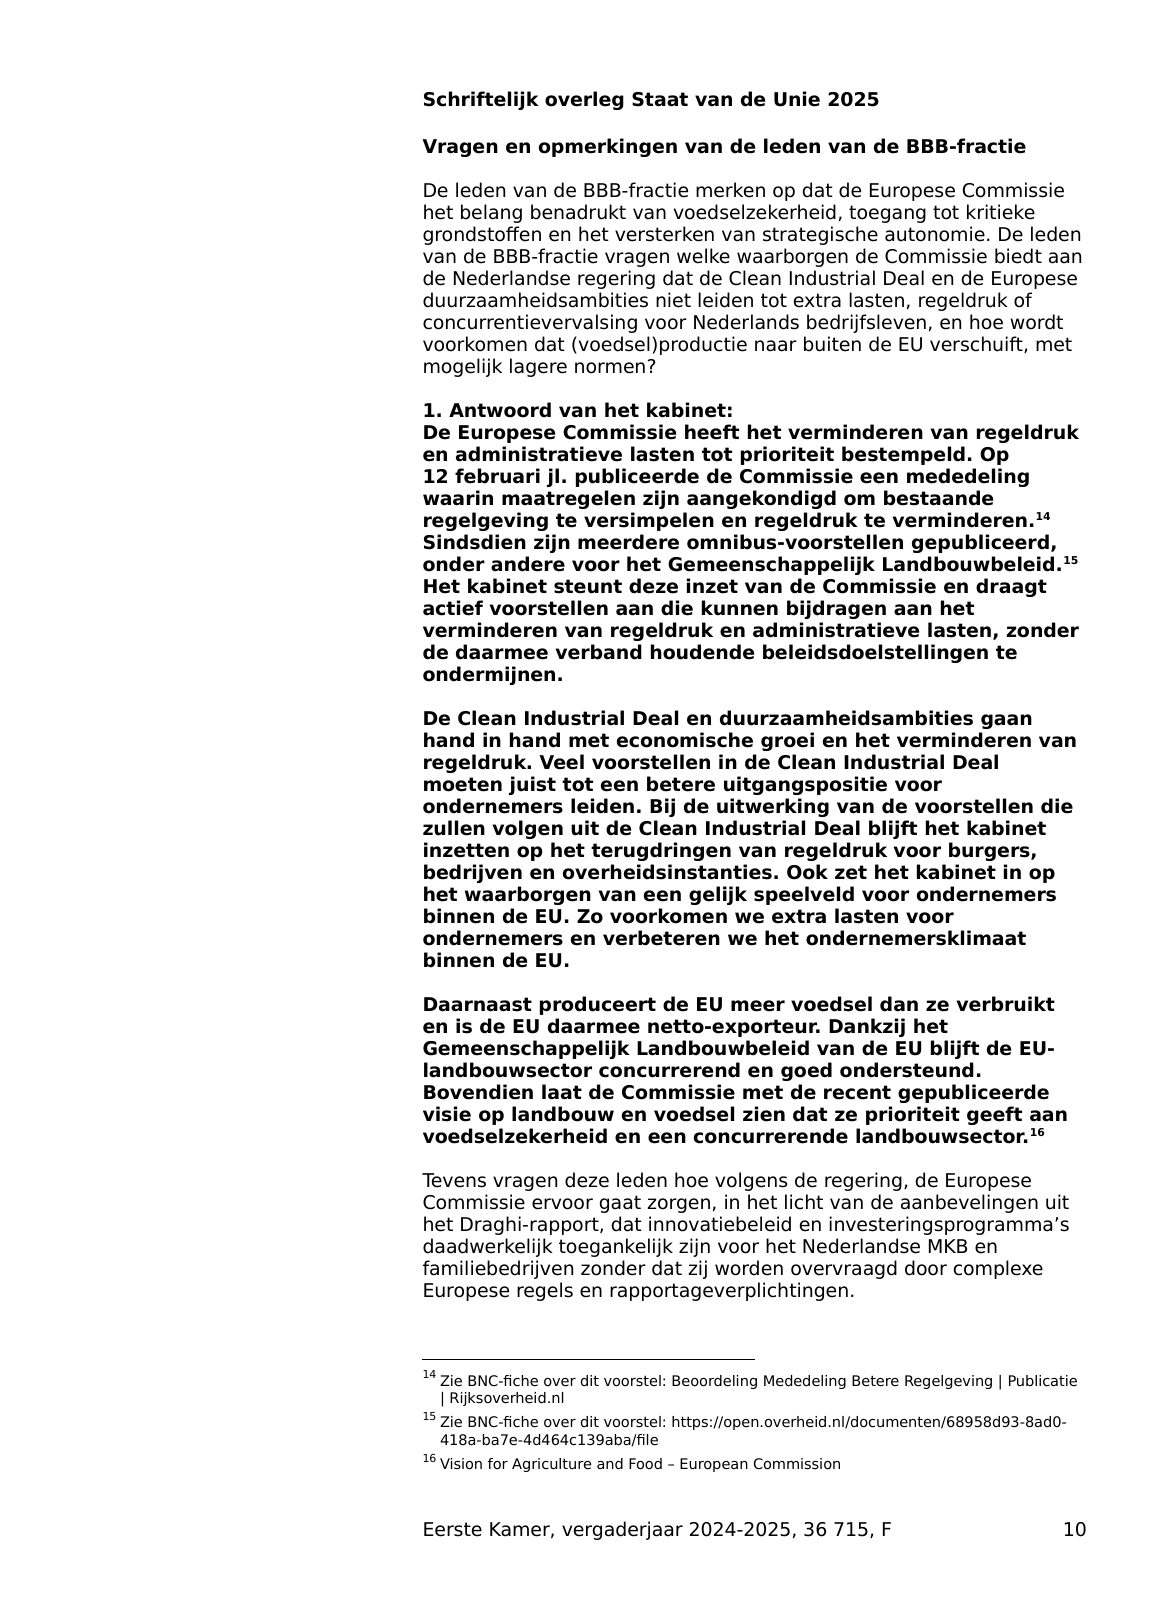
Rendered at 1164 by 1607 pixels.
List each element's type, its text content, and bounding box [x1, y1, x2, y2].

text Zie BNC-fiche over dit voorstel: https://open.overheid.nl/documenten/68958d93-8ad0-418a-ba7e-4d464c139aba/file [422, 1410, 1087, 1449]
text De Europese Commissie heeft het verminderen van regeldruk en administratieve lasten tot prioriteit bestempeld. Op 12 februari jl. publiceerde de Commissie een mededeling waarin maatregelen zijn aangekondigd om bestaande regelgeving te versimpelen en regeldruk te verminderen. Sindsdien zijn meerdere omnibus-voorstellen gepubliceerd, onder andere voor het Gemeenschappelijk Landbouwbeleid. Het kabinet steunt deze inzet van de Commissie en draagt actief voorstellen aan die kunnen bijdragen aan het verminderen van regeldruk en administratieve lasten, zonder de daarmee verband houdende beleidsdoelstellingen te ondermijnen. [422, 422, 1087, 686]
text Tevens vragen deze leden hoe volgens de regering, de Europese Commissie ervoor gaat zorgen, in het licht van de aanbevelingen uit het Draghi-rapport, dat innovatiebeleid en investeringsprogramma’s daadwerkelijk toegankelijk zijn voor het Nederlandse MKB en familiebedrijven zonder dat zij worden overvraagd door complexe Europese regels en rapportageverplichtingen. [422, 1170, 1087, 1302]
text Vision for Agriculture and Food – European Commission [422, 1452, 1087, 1474]
text 1. Antwoord van het kabinet: [422, 400, 1087, 422]
text De leden van de BBB-fractie merken op dat de Europese Commissie het belang benadrukt van voedselzekerheid, toegang tot kritieke grondstoffen en het versterken van strategische autonomie. De leden van de BBB-fractie vragen welke waarborgen de Commissie biedt aan de Nederlandse regering dat de Clean Industrial Deal en de Europese duurzaamheidsambities niet leiden tot extra lasten, regeldruk of concurrentievervalsing voor Nederlands bedrijfsleven, en hoe wordt voorkomen dat (voedsel)productie naar buiten de EU verschuift, met mogelijk lagere normen? [422, 180, 1087, 378]
text De Clean Industrial Deal en duurzaamheidsambities gaan hand in hand met economische groei en het verminderen van regeldruk. Veel voorstellen in de Clean Industrial Deal moeten juist tot een betere uitgangspositie voor ondernemers leiden. Bij de uitwerking van de voorstellen die zullen volgen uit de Clean Industrial Deal blijft het kabinet inzetten op het terugdringen van regeldruk voor burgers, bedrijven en overheidsinstanties. Ook zet het kabinet in op het waarborgen van een gelijk speelveld voor ondernemers binnen de EU. Zo voorkomen we extra lasten voor ondernemers en verbeteren we het ondernemersklimaat binnen de EU. [422, 708, 1087, 972]
subtitle Vragen en opmerkingen van de leden van de BBB-fractie [422, 136, 1087, 158]
text Zie BNC-fiche over dit voorstel: Beoordeling Mededeling Betere Regelgeving | Publicatie | Rijksoverheid.nl [422, 1368, 1087, 1407]
subtitle Schriftelijk overleg Staat van de Unie 2025 [422, 89, 1087, 111]
text Daarnaast produceert de EU meer voedsel dan ze verbruikt en is de EU daarmee netto-exporteur. Dankzij het Gemeenschappelijk Landbouwbeleid van de EU blijft de EU-landbouwsector concurrerend en goed ondersteund. Bovendien laat de Commissie met de recent gepubliceerde visie op landbouw en voedsel zien dat ze prioriteit geeft aan voedselzekerheid en een concurrerende landbouwsector. [422, 994, 1087, 1148]
